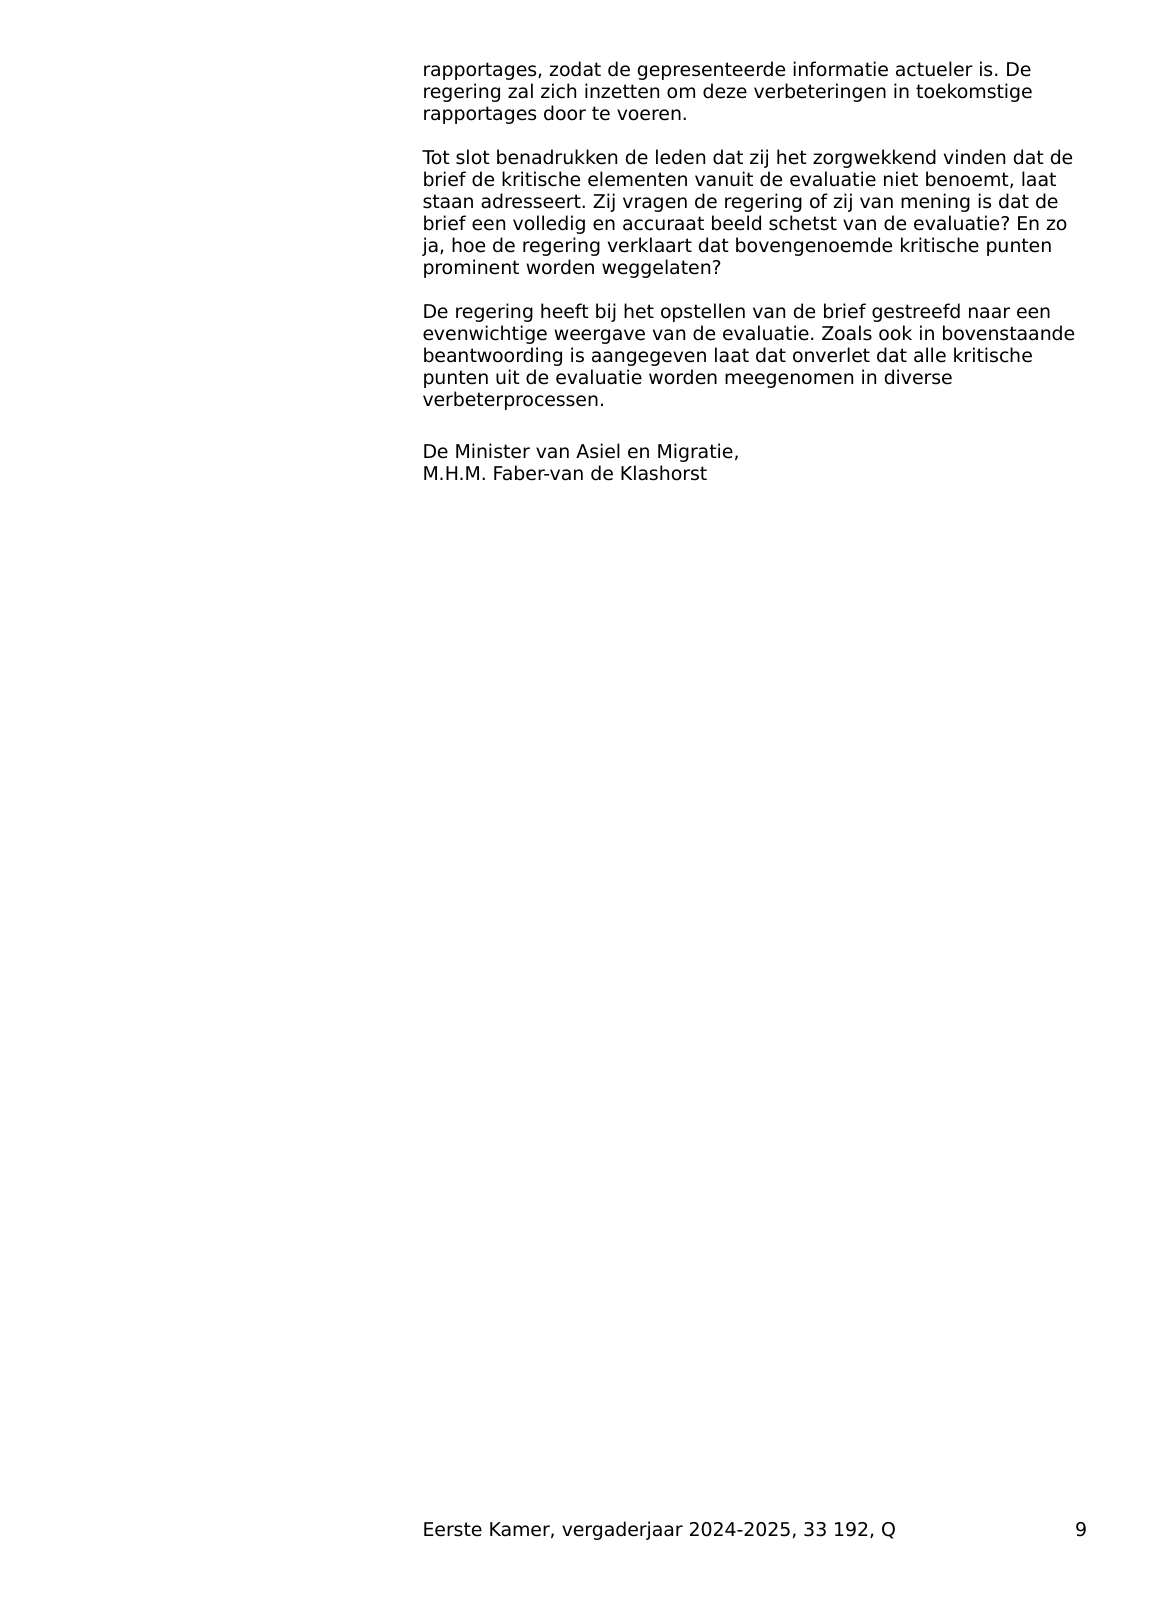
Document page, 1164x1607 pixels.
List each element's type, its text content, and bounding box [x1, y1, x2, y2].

text De Minister van Asiel en Migratie, M.H.M. Faber-van de Klashorst [422, 441, 1087, 485]
text De regering heeft bij het opstellen van de brief gestreefd naar een evenwichtige weergave van de evaluatie. Zoals ook in bovenstaande beantwoording is aangegeven laat dat onverlet dat alle kritische punten uit de evaluatie worden meegenomen in diverse verbeterprocessen. [422, 301, 1087, 411]
text Tot slot benadrukken de leden dat zij het zorgwekkend vinden dat de brief de kritische elementen vanuit de evaluatie niet benoemt, laat staan adresseert. Zij vragen de regering of zij van mening is dat de brief een volledig en accuraat beeld schetst van de evaluatie? En zo ja, hoe de regering verklaart dat bovengenoemde kritische punten prominent worden weggelaten? [422, 147, 1087, 279]
text rapportages, zodat de gepresenteerde informatie actueler is. De regering zal zich inzetten om deze verbeteringen in toekomstige rapportages door te voeren. [422, 59, 1087, 125]
